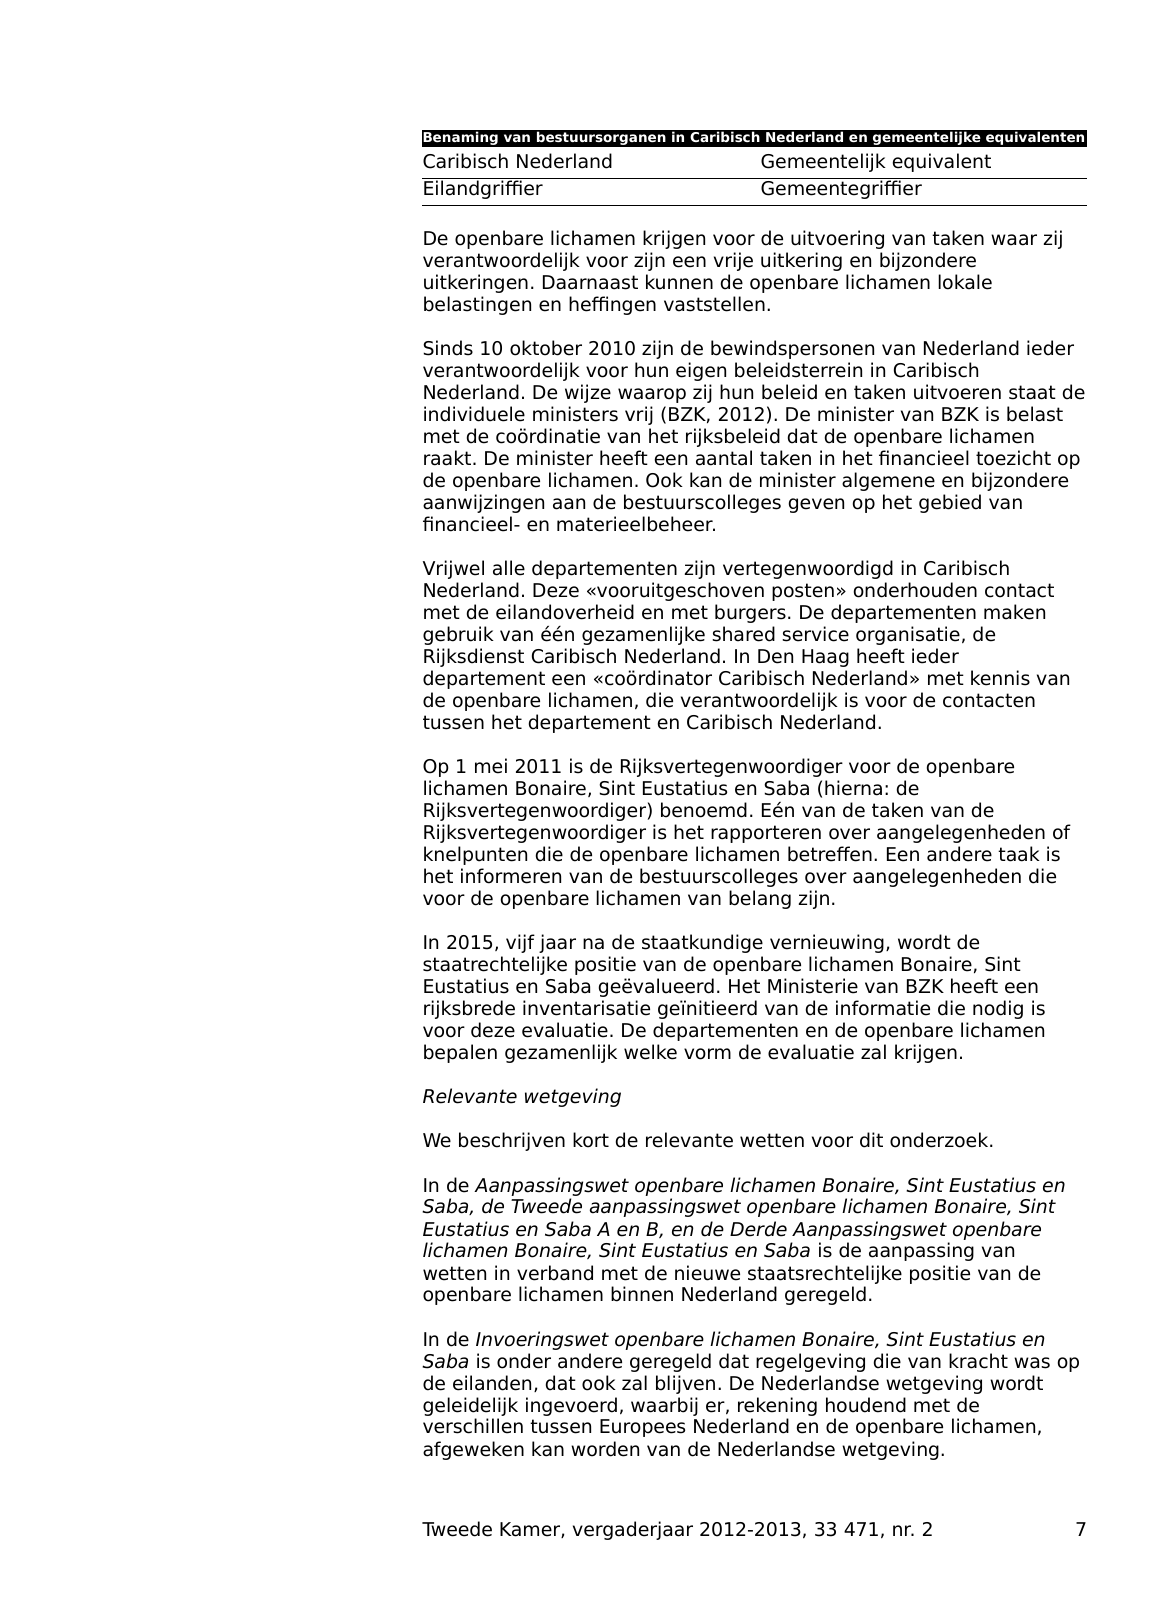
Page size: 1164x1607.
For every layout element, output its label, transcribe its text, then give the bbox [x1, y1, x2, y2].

text In 2015, vijf jaar na de staatkundige vernieuwing, wordt de staatrechtelijke positie van de openbare lichamen Bonaire, Sint Eustatius en Saba geëvalueerd. Het Ministerie van BZK heeft een rijksbrede inventarisatie geïnitieerd van de informatie die nodig is voor deze evaluatie. De departementen en de openbare lichamen bepalen gezamenlijk welke vorm de evaluatie zal krijgen. [422, 932, 1087, 1064]
text In de Aanpassingswet openbare lichamen Bonaire, Sint Eustatius en Saba, de Tweede aanpassingswet openbare lichamen Bonaire, Sint Eustatius en Saba A en B, en de Derde Aanpassingswet openbare lichamen Bonaire, Sint Eustatius en Saba is de aanpassing van wetten in verband met de nieuwe staatsrechtelijke positie van de openbare lichamen binnen Nederland geregeld. [422, 1174, 1087, 1306]
text We beschrijven kort de relevante wetten voor dit onderzoek. [422, 1130, 1087, 1152]
table_header Benaming van bestuursorganen in Caribisch Nederland en gemeentelijke equivalenten [422, 130, 1087, 146]
text Vrijwel alle departementen zijn vertegenwoordigd in Caribisch Nederland. Deze «vooruitgeschoven posten» onderhouden contact met de eilandoverheid en met burgers. De departementen maken gebruik van één gezamenlijke shared service organisatie, de Rijksdienst Caribisch Nederland. In Den Haag heeft ieder departement een «coördinator Caribisch Nederland» met kennis van de openbare lichamen, die verantwoordelijk is voor de contacten tussen het departement en Caribisch Nederland. [422, 558, 1087, 734]
subtitle Relevante wetgeving [422, 1086, 1087, 1108]
text Op 1 mei 2011 is de Rijksvertegenwoordiger voor de openbare lichamen Bonaire, Sint Eustatius en Saba (hierna: de Rijksvertegenwoordiger) benoemd. Eén van de taken van de Rijksvertegenwoordiger is het rapporteren over aangelegenheden of knelpunten die de openbare lichamen betreffen. Een andere taak is het informeren van de bestuurscolleges over aangelegenheden die voor de openbare lichamen van belang zijn. [422, 756, 1087, 910]
text Sinds 10 oktober 2010 zijn de bewindspersonen van Nederland ieder verantwoordelijk voor hun eigen beleidsterrein in Caribisch Nederland. De wijze waarop zij hun beleid en taken uitvoeren staat de individuele ministers vrij (BZK, 2012). De minister van BZK is belast met de coördinatie van het rijksbeleid dat de openbare lichamen raakt. De minister heeft een aantal taken in het financieel toezicht op de openbare lichamen. Ook kan de minister algemene en bijzondere aanwijzingen aan de bestuurscolleges geven op het gebied van financieel- en materieelbeheer. [422, 338, 1087, 536]
table_cell Eilandgriffier [422, 179, 754, 205]
table_cell Gemeentelijk equivalent [754, 147, 1087, 178]
table_cell Caribisch Nederland [422, 147, 754, 178]
table_cell Gemeentegriffier [754, 179, 1087, 205]
text De openbare lichamen krijgen voor de uitvoering van taken waar zij verantwoordelijk voor zijn een vrije uitkering en bijzondere uitkeringen. Daarnaast kunnen de openbare lichamen lokale belastingen en heffingen vaststellen. [422, 228, 1087, 316]
text In de Invoeringswet openbare lichamen Bonaire, Sint Eustatius en Saba is onder andere geregeld dat regelgeving die van kracht was op de eilanden, dat ook zal blijven. De Nederlandse wetgeving wordt geleidelijk ingevoerd, waarbij er, rekening houdend met de verschillen tussen Europees Nederland en de openbare lichamen, afgeweken kan worden van de Nederlandse wetgeving. [422, 1328, 1087, 1460]
